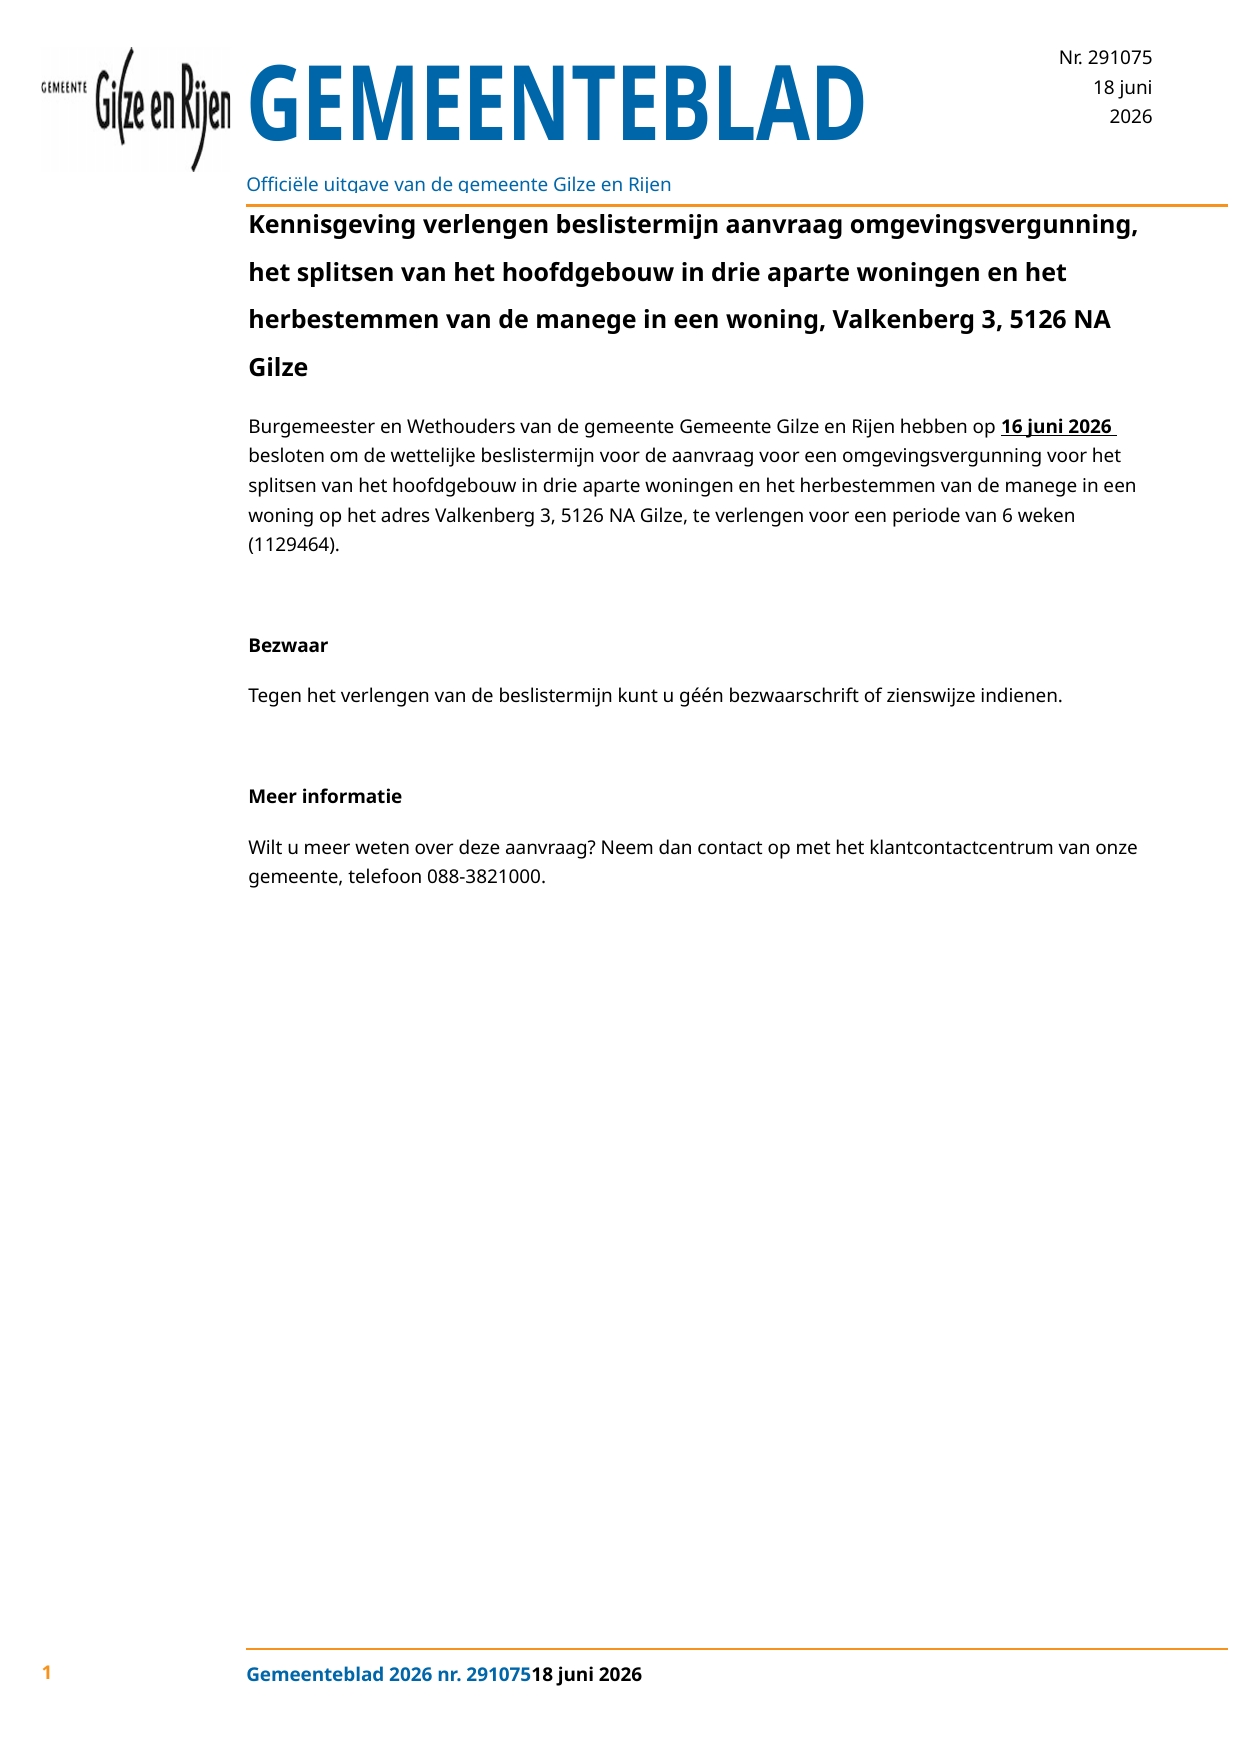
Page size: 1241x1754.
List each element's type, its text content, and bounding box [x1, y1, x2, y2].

text Burgemeester en Wethouders van de gemeente Gemeente Gilze en Rijen hebben op 16 juni 2026 besloten om de wettelijke beslistermijn voor de aanvraag voor een omgevingsvergunning voor het splitsen van het hoofdgebouw in drie aparte woningen en het herbestemmen van de manege in een woning op het adres Valkenberg 3, 5126 NA Gilze, te verlengen voor een periode van 6 weken (1129464). [248, 413, 1152, 557]
text Tegen het verlengen van de beslistermijn kunt u géén bezwaarschrift of zienswijze indienen. [248, 683, 1152, 708]
text Wilt u meer weten over deze aanvraag? Neem dan contact op met het klantcontactcentrum van onze gemeente, telefoon 088-3821000. [248, 834, 1152, 889]
picture [41, 47, 231, 172]
text Kennisgeving verlengen beslistermijn aanvraag omgevingsvergunning, het splitsen van het hoofdgebouw in drie aparte woningen en het herbestemmen van de manege in een woning, Valkenberg 3, 5126 NA Gilze [248, 207, 1152, 384]
text Meer informatie [248, 783, 1152, 809]
text Bezwaar [248, 632, 1152, 658]
